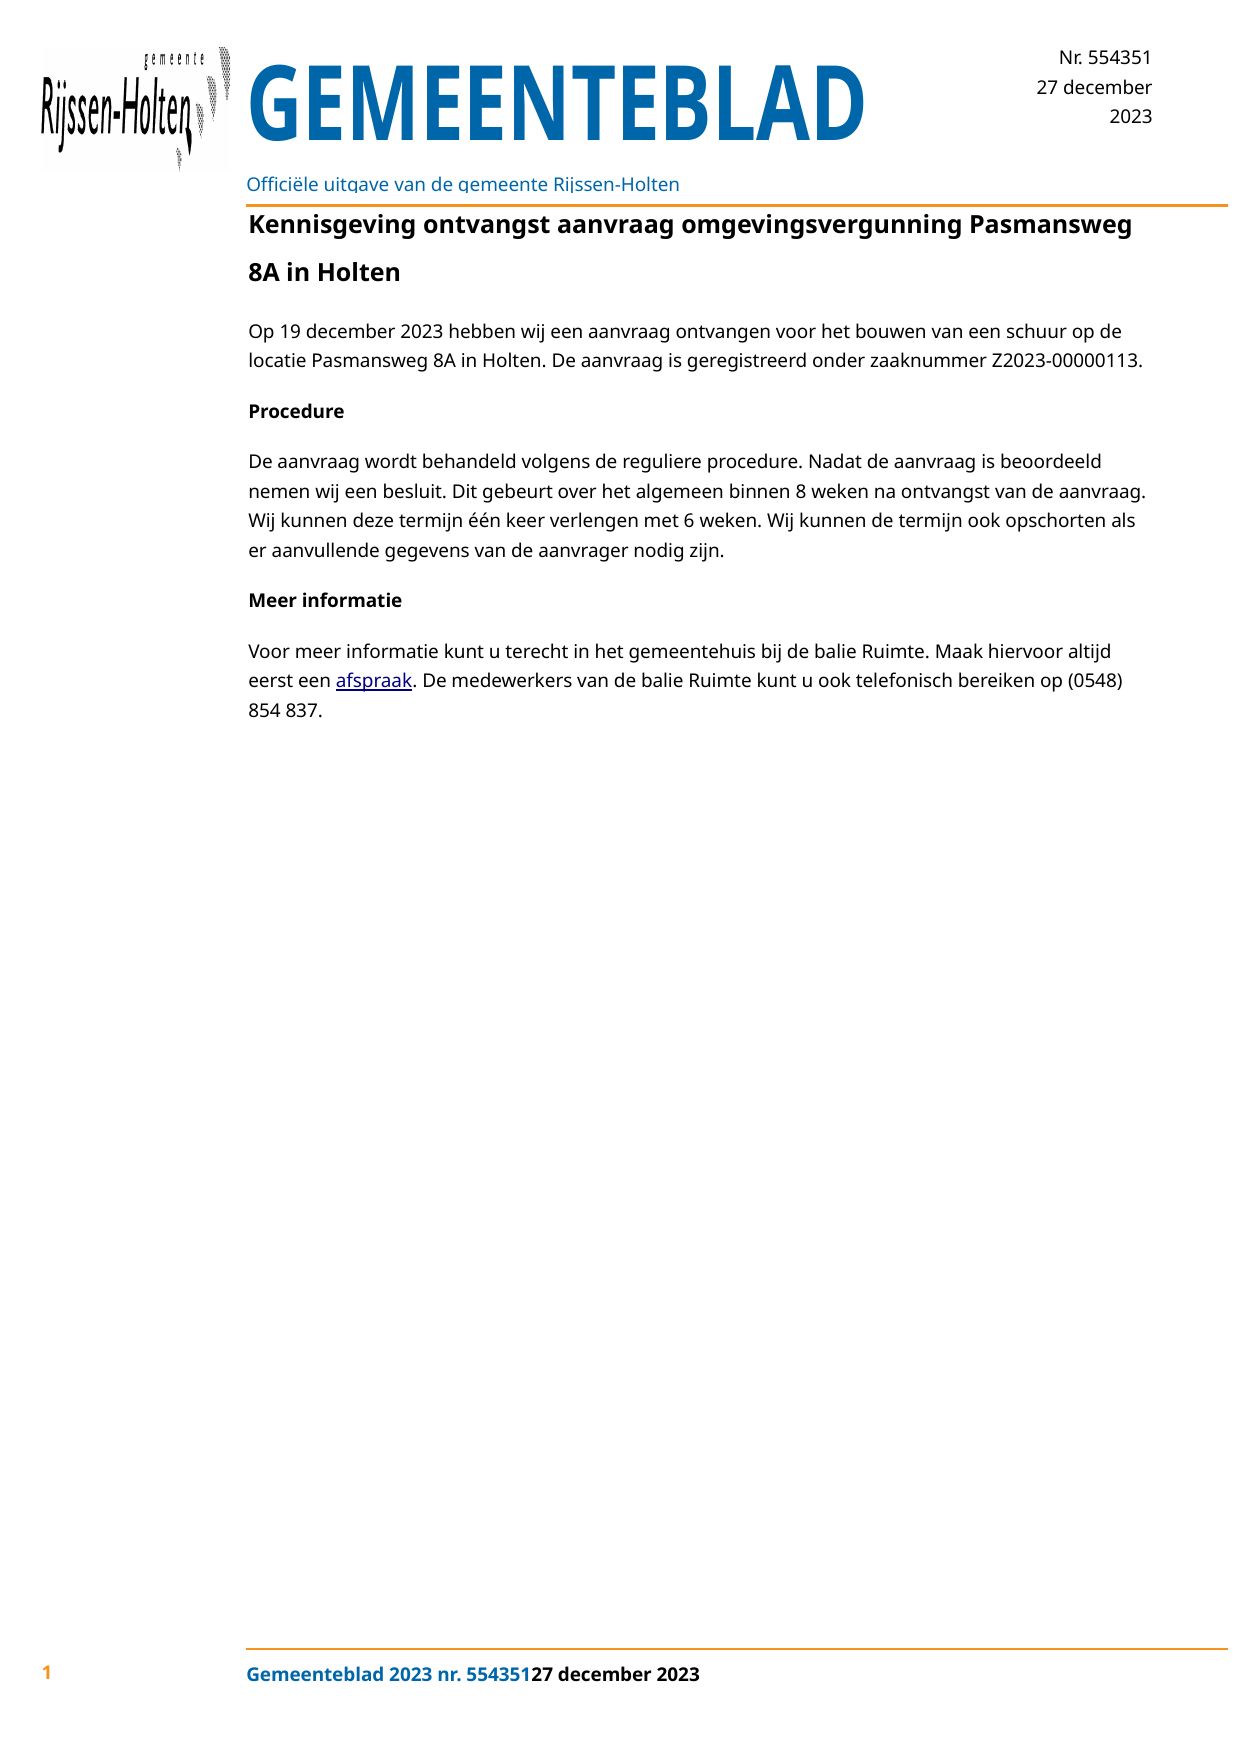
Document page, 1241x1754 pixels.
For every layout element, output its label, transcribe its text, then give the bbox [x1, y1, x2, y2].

text Meer informatie [248, 587, 1152, 613]
text Kennisgeving ontvangst aanvraag omgevingsvergunning Pasmansweg 8A in Holten [248, 207, 1152, 288]
text Op 19 december 2023 hebben wij een aanvraag ontvangen voor het bouwen van een schuur op de locatie Pasmansweg 8A in Holten. De aanvraag is geregistreerd onder zaaknummer Z2023-00000113. [248, 318, 1152, 373]
text De aanvraag wordt behandeld volgens de reguliere procedure. Nadat de aanvraag is beoordeeld nemen wij een besluit. Dit gebeurt over het algemeen binnen 8 weken na ontvangst van de aanvraag. Wij kunnen deze termijn één keer verlengen met 6 weken. Wij kunnen de termijn ook opschorten als er aanvullende gegevens van de aanvrager nodig zijn. [248, 448, 1152, 563]
picture [41, 47, 231, 172]
text Voor meer informatie kunt u terecht in het gemeentehuis bij de balie Ruimte. Maak hiervoor altijd eerst een afspraak. De medewerkers van de balie Ruimte kunt u ook telefonisch bereiken op (0548) 854 837. [248, 638, 1152, 723]
text Procedure [248, 398, 1152, 424]
